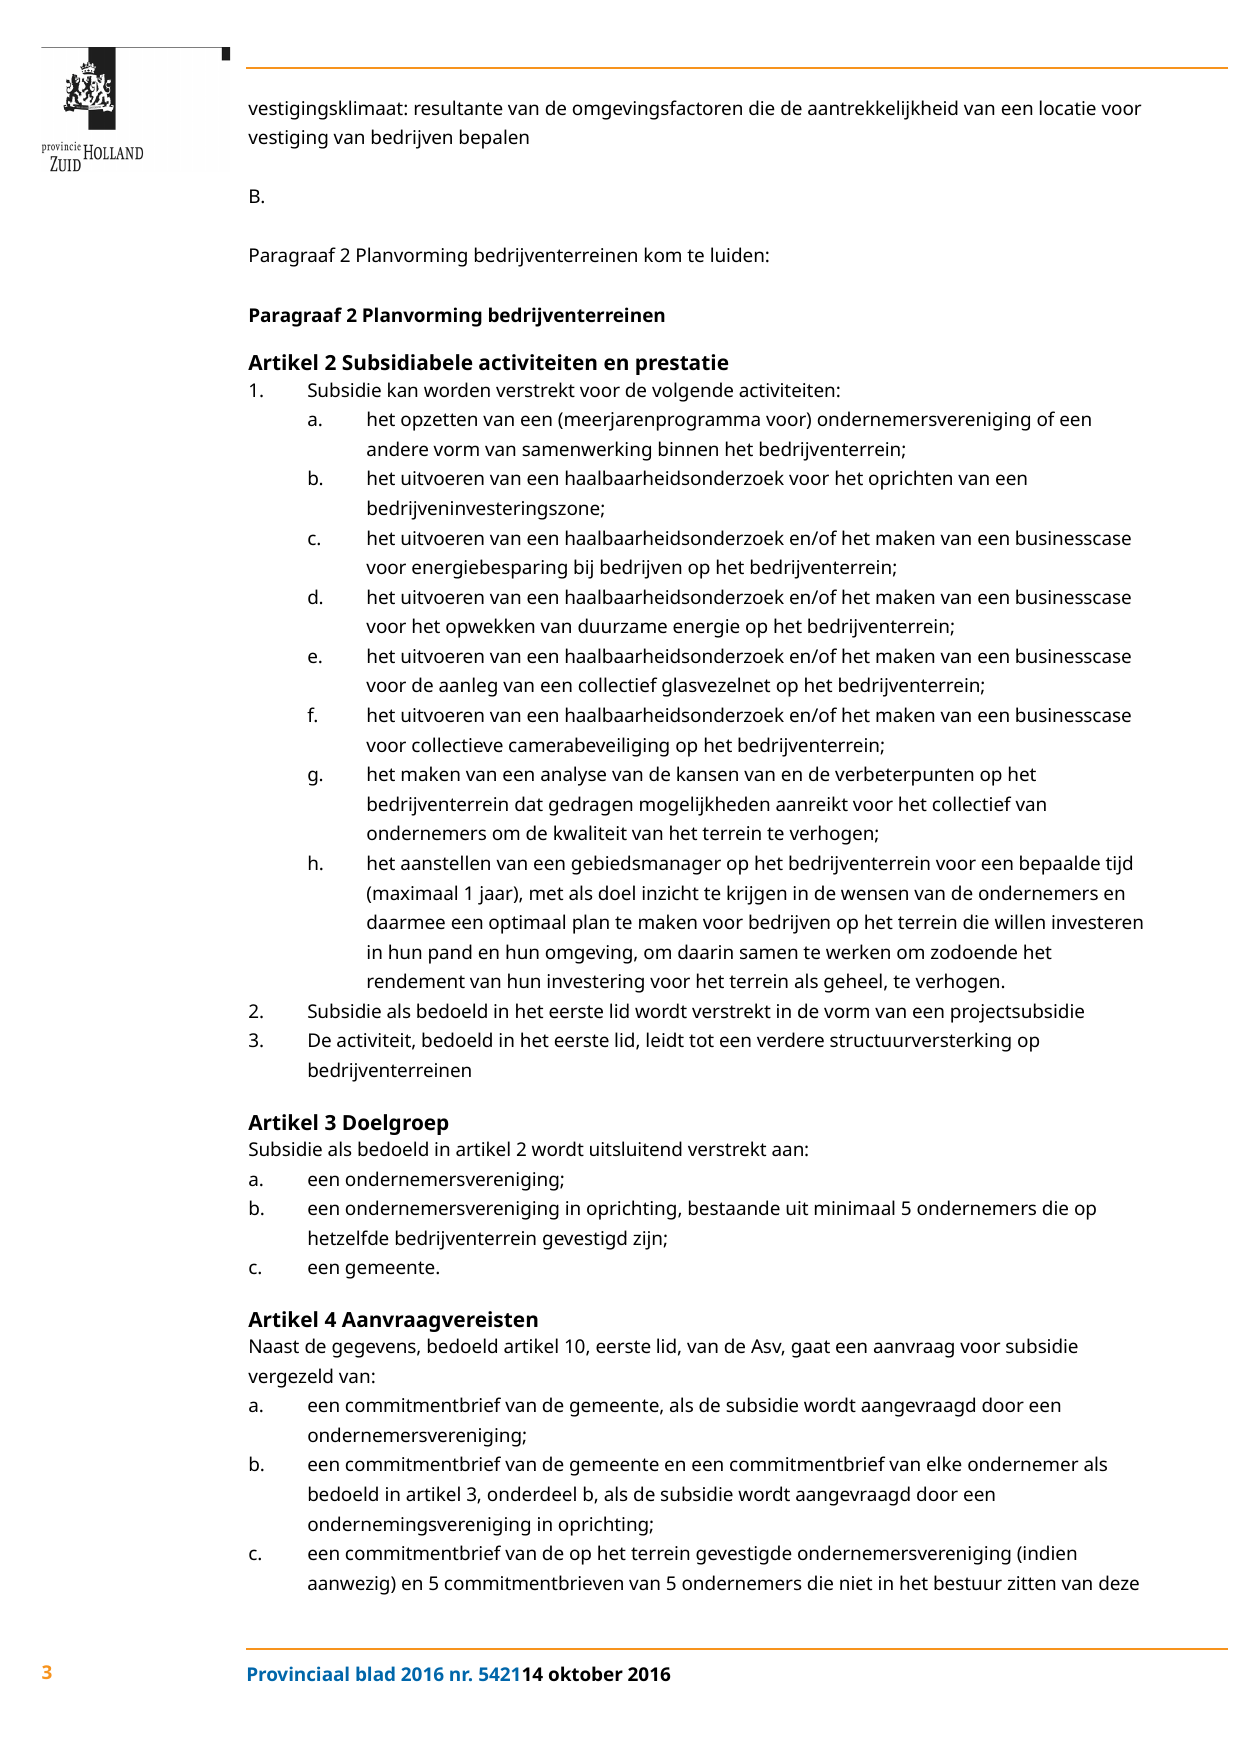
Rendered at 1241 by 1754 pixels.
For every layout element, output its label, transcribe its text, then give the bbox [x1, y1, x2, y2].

list een commitmentbrief van de op het terrein gevestigde ondernemersvereniging (indien aanwezig) en 5 commitmentbrieven van 5 ondernemers die niet in het bestuur zitten van deze [248, 1540, 1152, 1596]
text Artikel 3 Doelgroep [248, 1108, 1152, 1136]
list een ondernemersvereniging in oprichting, bestaande uit minimaal 5 ondernemers die op hetzelfde bedrijventerrein gevestigd zijn; [248, 1195, 1152, 1251]
text Paragraaf 2 Planvorming bedrijventerreinen [248, 302, 1152, 328]
list een gemeente. [248, 1254, 1152, 1280]
list het aanstellen van een gebiedsmanager op het bedrijventerrein voor een bepaalde tijd (maximaal 1 jaar), met als doel inzicht te krijgen in de wensen van de ondernemers en daarmee een optimaal plan te maken voor bedrijven op het terrein die willen investeren in hun pand en hun omgeving, om daarin samen te werken om zodoende het rendement van hun investering voor het terrein als geheel, te verhogen. [307, 850, 1152, 994]
list het maken van een analyse van de kansen van en de verbeterpunten op het bedrijventerrein dat gedragen mogelijkheden aanreikt voor het collectief van ondernemers om de kwaliteit van het terrein te verhogen; [307, 761, 1152, 846]
list De activiteit, bedoeld in het eerste lid, leidt tot een verdere structuurversterking op bedrijventerreinen [248, 1028, 1152, 1083]
text Artikel 2 Subsidiabele activiteiten en prestatie [248, 348, 1152, 377]
list het opzetten van een (meerjarenprogramma voor) ondernemersvereniging of een andere vorm van samenwerking binnen het bedrijventerrein; [307, 406, 1152, 462]
text B. [248, 183, 1152, 209]
picture [41, 47, 231, 172]
list het uitvoeren van een haalbaarheidsonderzoek en/of het maken van een businesscase voor collectieve camerabeveiliging op het bedrijventerrein; [307, 702, 1152, 758]
text Paragraaf 2 Planvorming bedrijventerreinen kom te luiden: [248, 243, 1152, 268]
list het uitvoeren van een haalbaarheidsonderzoek en/of het maken van een businesscase voor de aanleg van een collectief glasvezelnet op het bedrijventerrein; [307, 643, 1152, 698]
list Subsidie kan worden verstrekt voor de volgende activiteiten: [248, 377, 1152, 403]
list het uitvoeren van een haalbaarheidsonderzoek en/of het maken van een businesscase voor energiebesparing bij bedrijven op het bedrijventerrein; [307, 525, 1152, 580]
list een commitmentbrief van de gemeente, als de subsidie wordt aangevraagd door een ondernemersvereniging; [248, 1392, 1152, 1448]
list een commitmentbrief van de gemeente en een commitmentbrief van elke ondernemer als bedoeld in artikel 3, onderdeel b, als de subsidie wordt aangevraagd door een ondernemingsvereniging in oprichting; [248, 1452, 1152, 1537]
text Naast de gegevens, bedoeld artikel 10, eerste lid, van de Asv, gaat een aanvraag voor subsidie vergezeld van: [248, 1333, 1152, 1389]
text Artikel 4 Aanvraagvereisten [248, 1305, 1152, 1333]
text Subsidie als bedoeld in artikel 2 wordt uitsluitend verstrekt aan: [248, 1136, 1152, 1162]
list het uitvoeren van een haalbaarheidsonderzoek voor het oprichten van een bedrijveninvesteringszone; [307, 466, 1152, 521]
text vestigingsklimaat: resultante van de omgevingsfactoren die de aantrekkelijkheid van een locatie voor vestiging van bedrijven bepalen [248, 95, 1152, 150]
list het uitvoeren van een haalbaarheidsonderzoek en/of het maken van een businesscase voor het opwekken van duurzame energie op het bedrijventerrein; [307, 584, 1152, 639]
list Subsidie als bedoeld in het eerste lid wordt verstrekt in de vorm van een projectsubsidie [248, 998, 1152, 1024]
list een ondernemersvereniging; [248, 1166, 1152, 1191]
